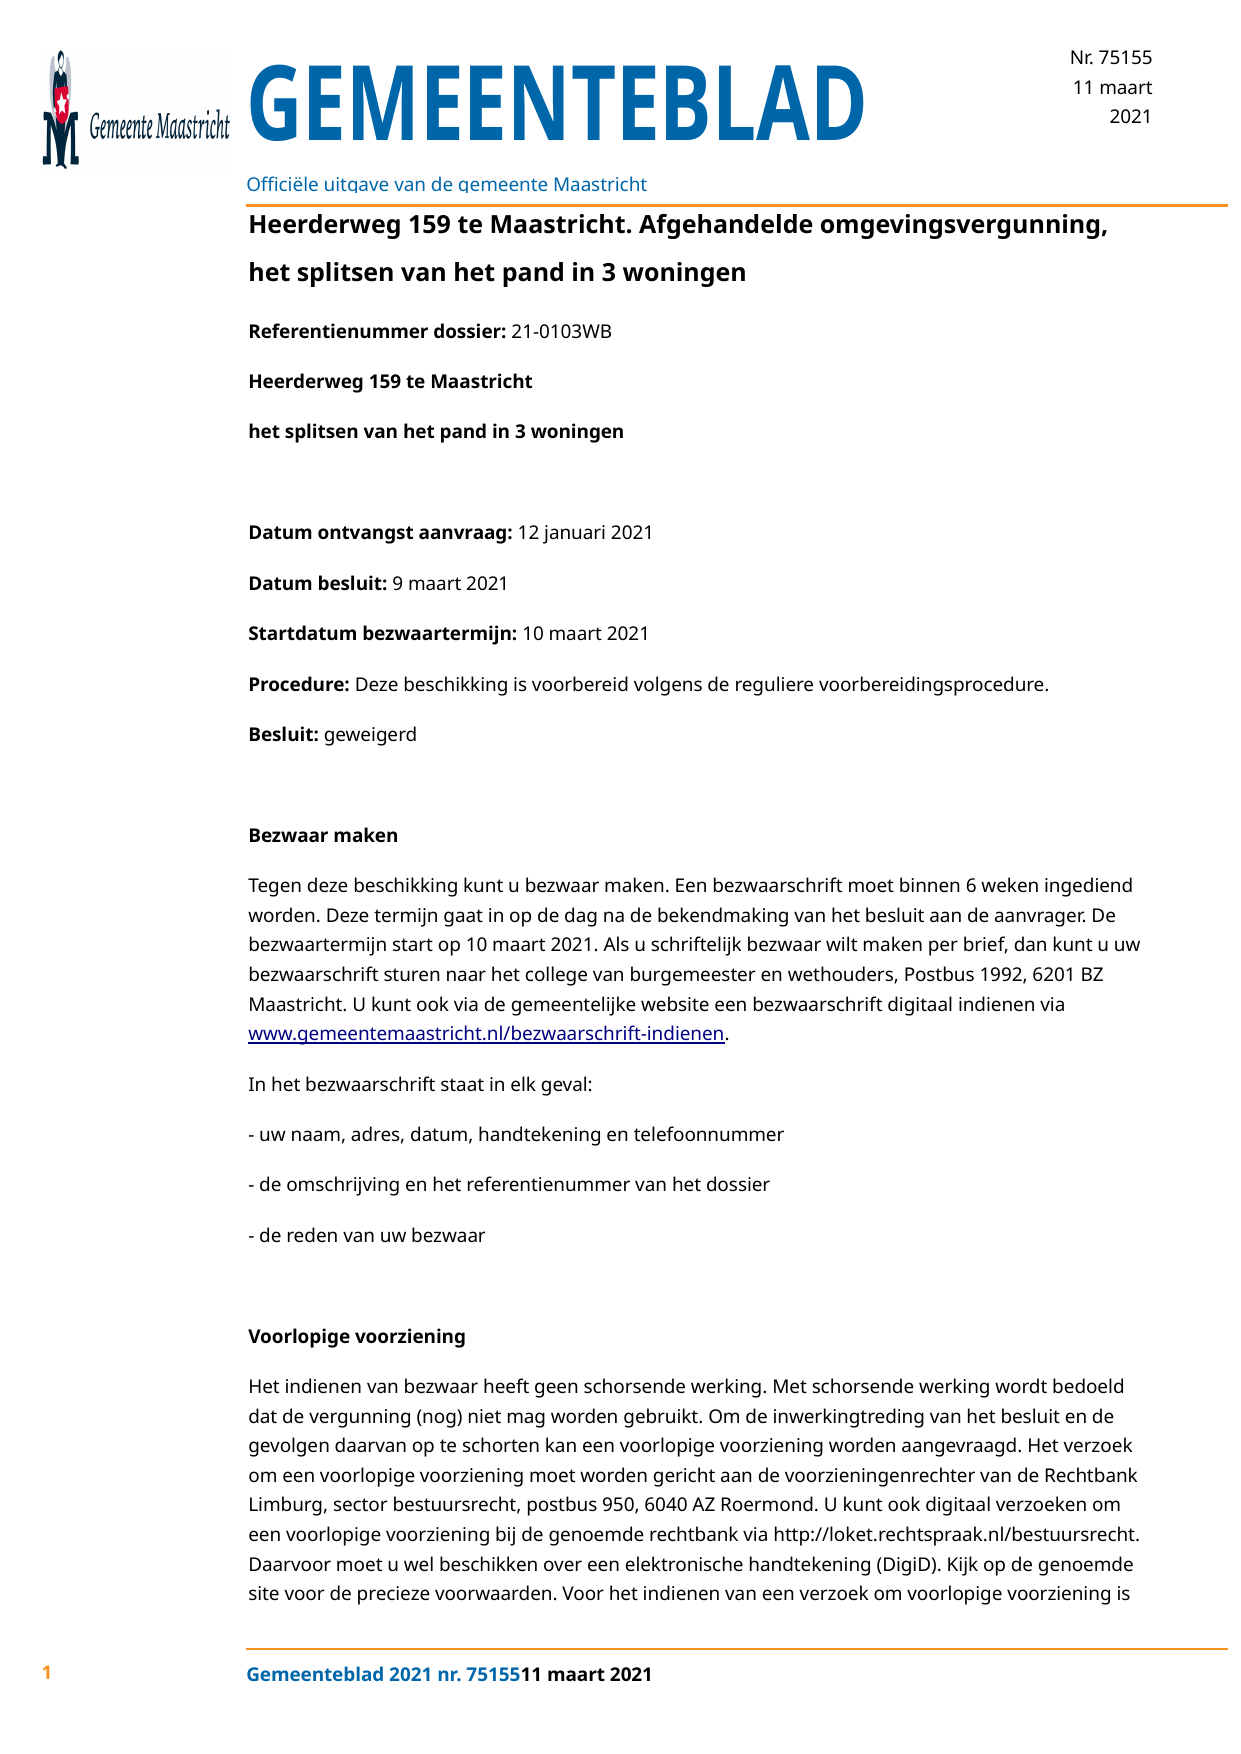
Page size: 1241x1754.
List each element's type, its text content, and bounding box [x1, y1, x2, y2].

text Voorlopige voorziening [248, 1323, 1152, 1349]
text Heerderweg 159 te Maastricht [248, 368, 1152, 394]
text Het indienen van bezwaar heeft geen schorsende werking. Met schorsende werking wordt bedoeld dat de vergunning (nog) niet mag worden gebruikt. Om de inwerkingtreding van het besluit en de gevolgen daarvan op te schorten kan een voorlopige voorziening worden aangevraagd. Het verzoek om een voorlopige voorziening moet worden gericht aan de voorzieningenrechter van de Rechtbank Limburg, sector bestuursrecht, postbus 950, 6040 AZ Roermond. U kunt ook digitaal verzoeken om een voorlopige voorziening bij de genoemde rechtbank via http://loket.rechtspraak.nl/bestuursrecht. Daarvoor moet u wel beschikken over een elektronische handtekening (DigiD). Kijk op de genoemde site voor de precieze voorwaarden. Voor het indienen van een verzoek om voorlopige voorziening is [248, 1373, 1152, 1606]
text Tegen deze beschikking kunt u bezwaar maken. Een bezwaarschrift moet binnen 6 weken ingediend worden. Deze termijn gaat in op de dag na de bekendmaking van het besluit aan de aanvrager. De bezwaartermijn start op 10 maart 2021. Als u schriftelijk bezwaar wilt maken per brief, dan kunt u uw bezwaarschrift sturen naar het college van burgemeester en wethouders, Postbus 1992, 6201 BZ Maastricht. U kunt ook via de gemeentelijke website een bezwaarschrift digitaal indienen via www.gemeentemaastricht.nl/bezwaarschrift-indienen. [248, 872, 1152, 1046]
text Besluit: geweigerd [248, 721, 1152, 747]
picture [41, 47, 231, 172]
text het splitsen van het pand in 3 woningen [248, 419, 1152, 444]
text - de omschrijving en het referentienummer van het dossier [248, 1172, 1152, 1197]
text Datum besluit: 9 maart 2021 [248, 570, 1152, 596]
text Referentienummer dossier: 21-0103WB [248, 318, 1152, 344]
text - de reden van uw bezwaar [248, 1222, 1152, 1248]
text Datum ontvangst aanvraag: 12 januari 2021 [248, 519, 1152, 545]
text In het bezwaarschrift staat in elk geval: [248, 1071, 1152, 1097]
text - uw naam, adres, datum, handtekening en telefoonnummer [248, 1121, 1152, 1147]
text Procedure: Deze beschikking is voorbereid volgens de reguliere voorbereidingsprocedure. [248, 671, 1152, 697]
text Heerderweg 159 te Maastricht. Afgehandelde omgevingsvergunning, het splitsen van het pand in 3 woningen [248, 207, 1152, 288]
text Bezwaar maken [248, 822, 1152, 848]
text Startdatum bezwaartermijn: 10 maart 2021 [248, 620, 1152, 646]
